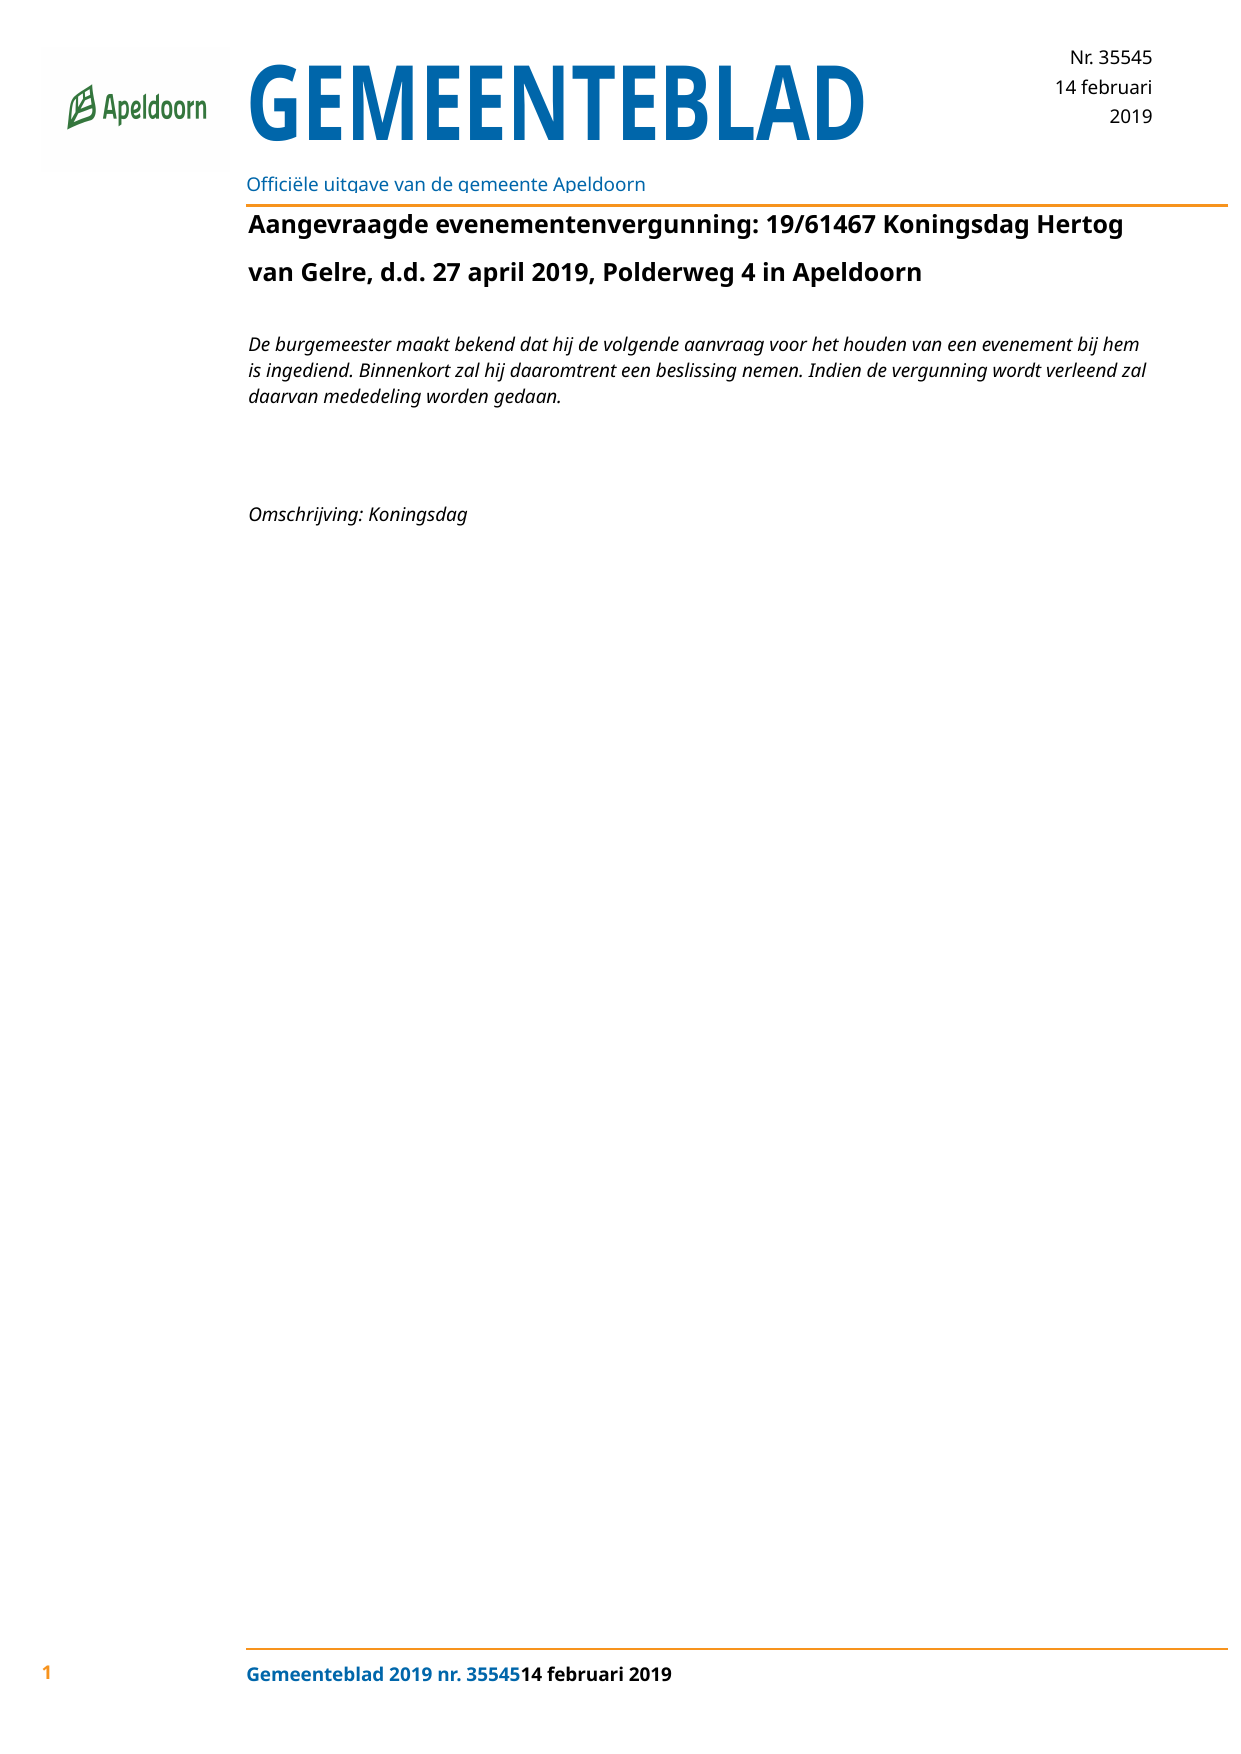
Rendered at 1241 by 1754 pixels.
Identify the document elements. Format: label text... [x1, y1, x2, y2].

text De burgemeester maakt bekend dat hij de volgende aanvraag voor het houden van een evenement bij hem is ingediend. Binnenkort zal hij daaromtrent een beslissing nemen. Indien de vergunning wordt verleend zal daarvan mededeling worden gedaan. [248, 331, 1152, 409]
picture [41, 47, 231, 172]
text Aangevraagde evenementenvergunning: 19/61467 Koningsdag Hertog van Gelre, d.d. 27 april 2019, Polderweg 4 in Apeldoorn [248, 207, 1152, 288]
text Omschrijving: Koningsdag [248, 501, 1152, 526]
